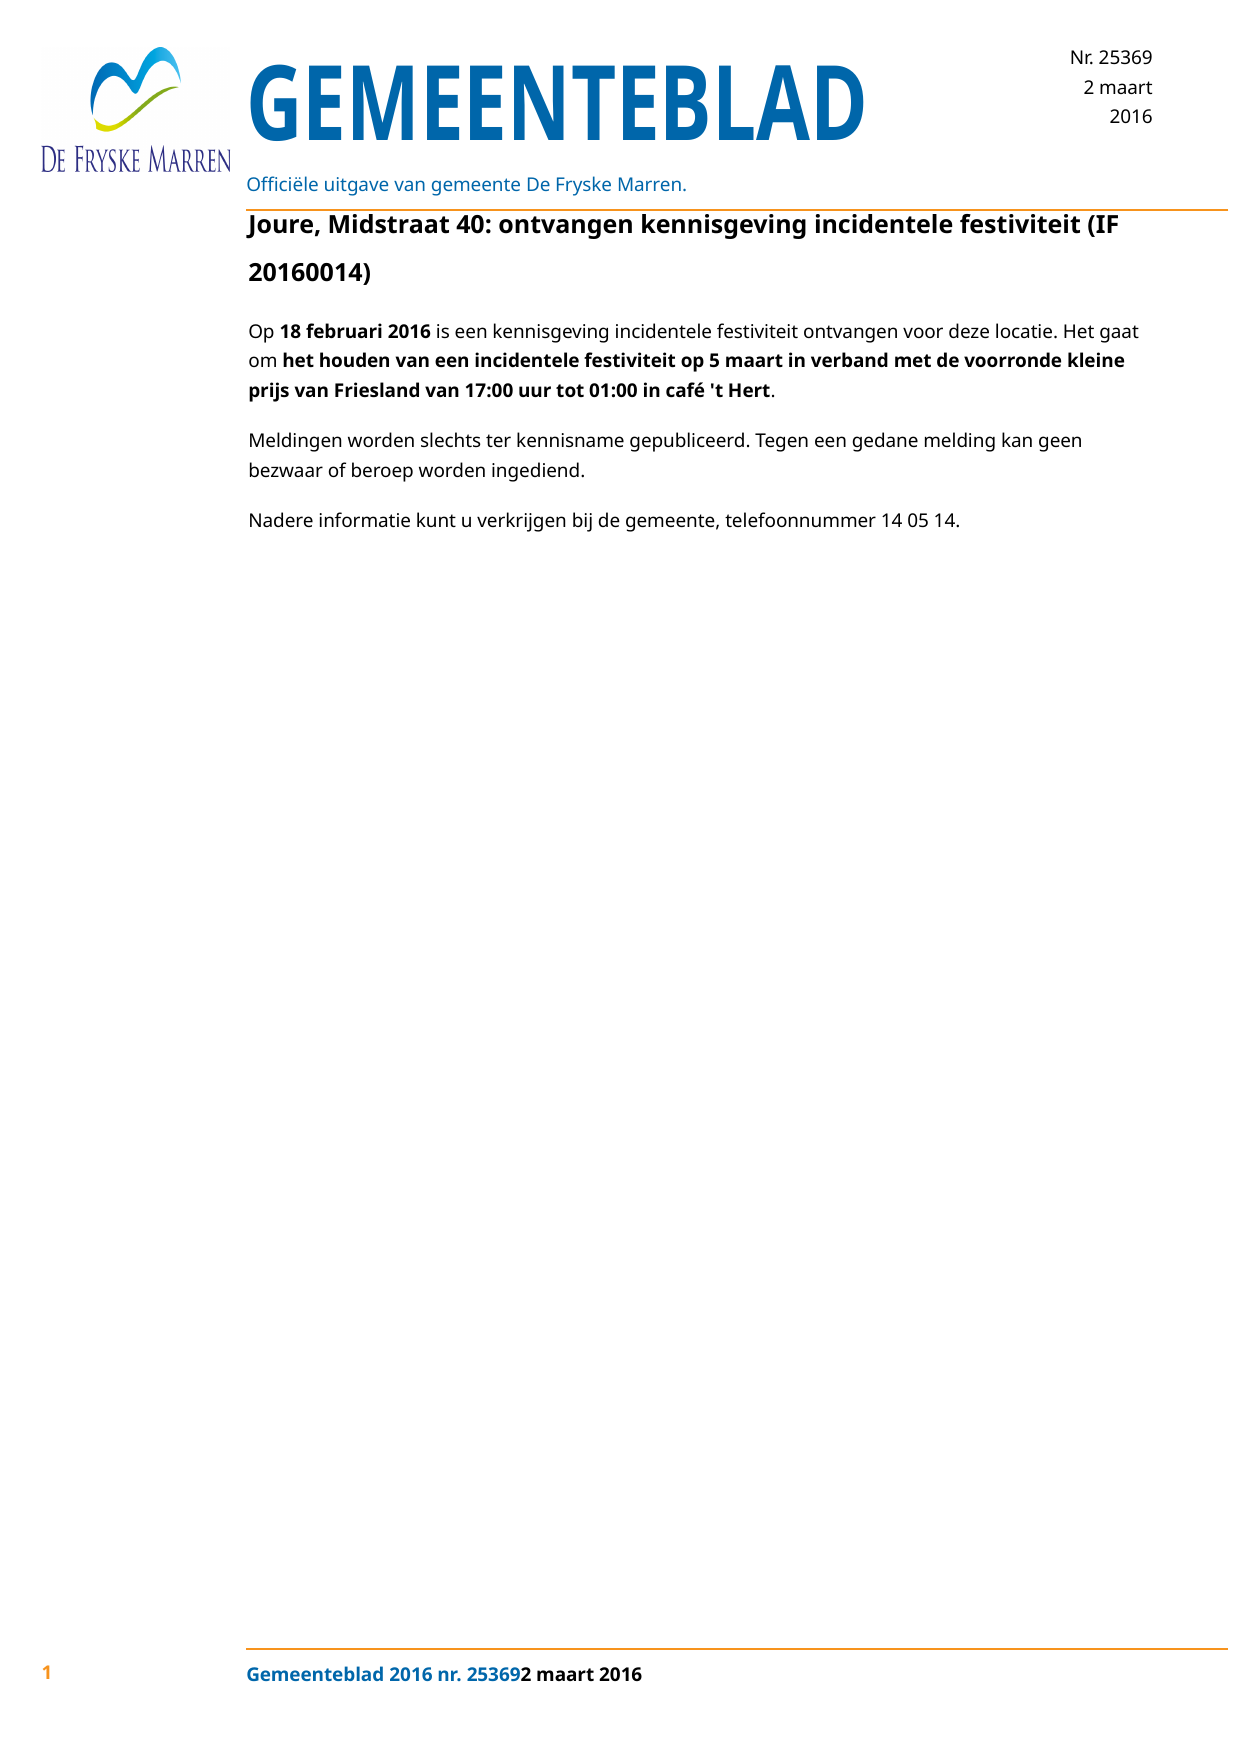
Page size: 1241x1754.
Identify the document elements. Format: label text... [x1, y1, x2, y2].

text Op 18 februari 2016 is een kennisgeving incidentele festiviteit ontvangen voor deze locatie. Het gaat om het houden van een incidentele festiviteit op 5 maart in verband met de voorronde kleine prijs van Friesland van 17:00 uur tot 01:00 in café 't Hert. [248, 318, 1152, 403]
text Meldingen worden slechts ter kennisname gepubliceerd. Tegen een gedane melding kan geen bezwaar of beroep worden ingediend. [248, 427, 1152, 483]
text Joure, Midstraat 40: ontvangen kennisgeving incidentele festiviteit (IF 20160014) [248, 211, 1152, 288]
picture [41, 47, 231, 172]
text Nadere informatie kunt u verkrijgen bij de gemeente, telefoonnummer 14 05 14. [248, 507, 1152, 533]
